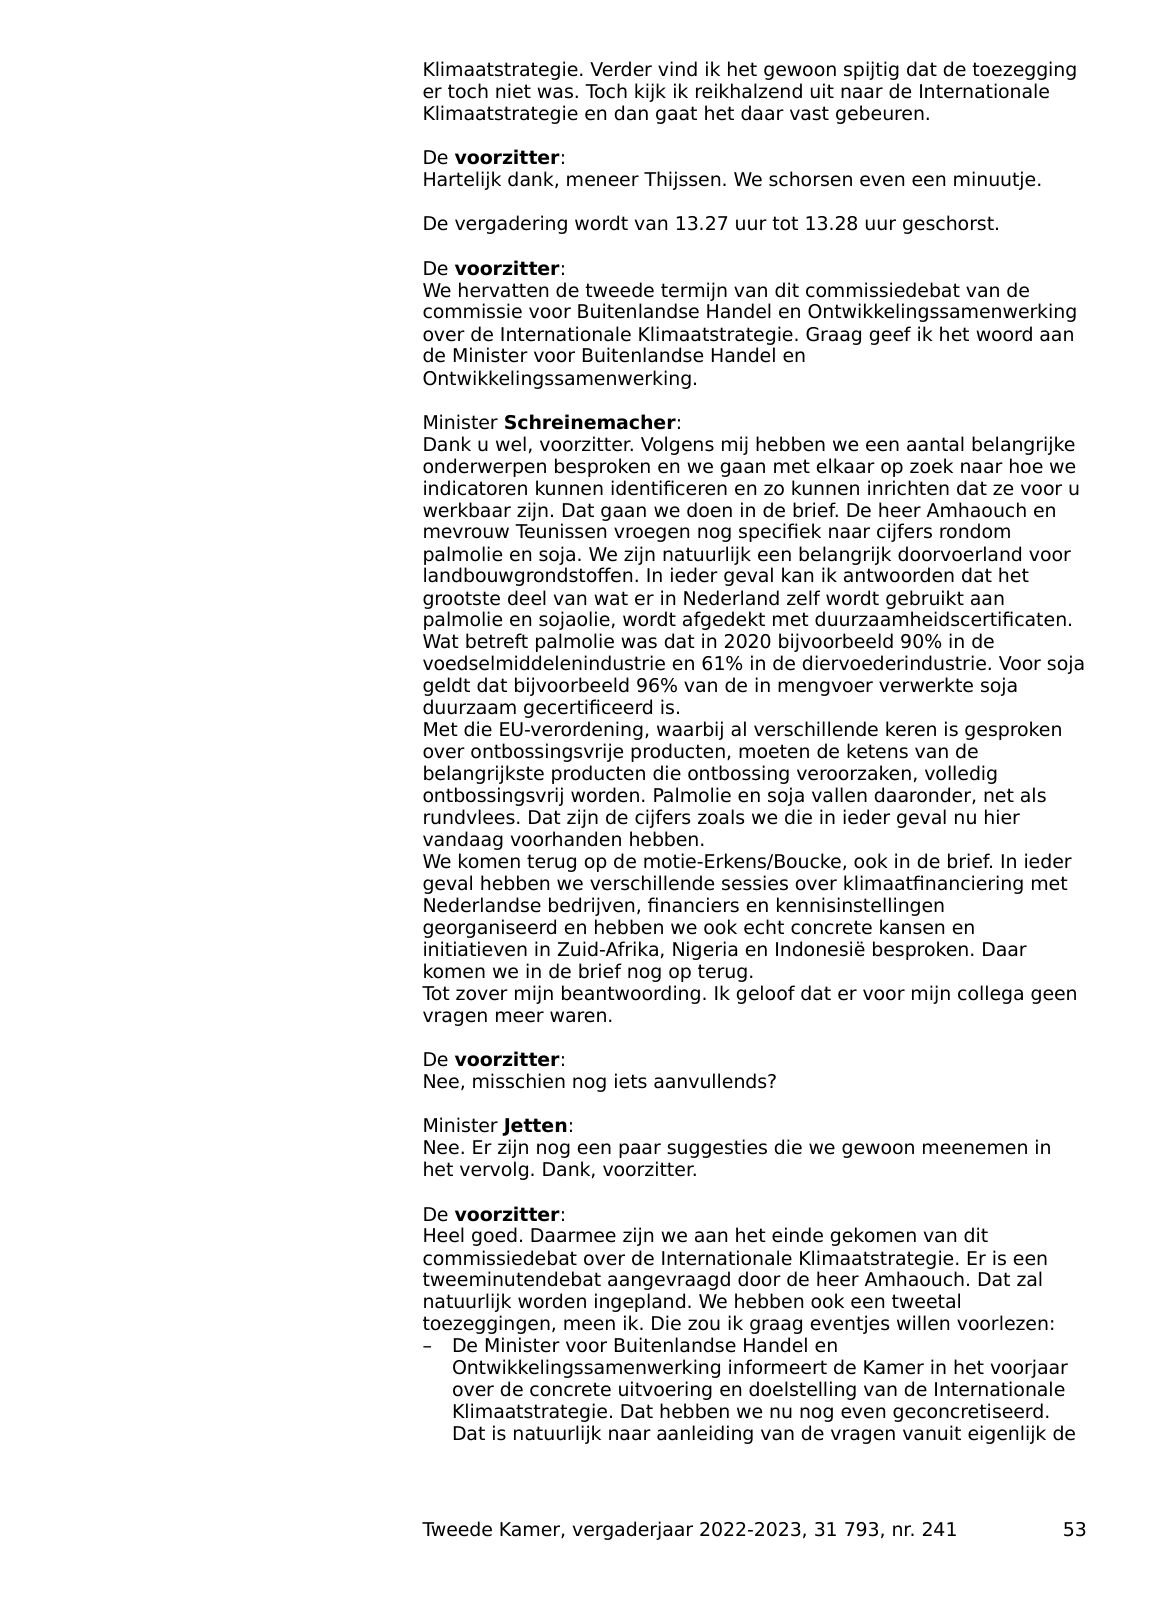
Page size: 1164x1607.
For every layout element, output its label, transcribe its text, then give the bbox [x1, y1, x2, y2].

text We hervatten de tweede termijn van dit commissiedebat van de commissie voor Buitenlandse Handel en Ontwikkelingssamenwerking over de Internationale Klimaatstrategie. Graag geef ik het woord aan de Minister voor Buitenlandse Handel en Ontwikkelingssamenwerking. [422, 279, 1087, 389]
text Nee, misschien nog iets aanvullends? [422, 1071, 1087, 1093]
text Tot zover mijn beantwoording. Ik geloof dat er voor mijn collega geen vragen meer waren. [422, 983, 1087, 1027]
text Dank u wel, voorzitter. Volgens mij hebben we een aantal belangrijke onderwerpen besproken en we gaan met elkaar op zoek naar hoe we indicatoren kunnen identificeren en zo kunnen inrichten dat ze voor u werkbaar zijn. Dat gaan we doen in de brief. De heer Amhaouch en mevrouw Teunissen vroegen nog specifiek naar cijfers rondom palmolie en soja. We zijn natuurlijk een belangrijk doorvoerland voor landbouwgrondstoffen. In ieder geval kan ik antwoorden dat het grootste deel van wat er in Nederland zelf wordt gebruikt aan palmolie en sojaolie, wordt afgedekt met duurzaamheidscertificaten. Wat betreft palmolie was dat in 2020 bijvoorbeeld 90% in de voedselmiddelenindustrie en 61% in de diervoederindustrie. Voor soja geldt dat bijvoorbeeld 96% van de in mengvoer verwerkte soja duurzaam gecertificeerd is. [422, 433, 1087, 719]
text Minister Schreinemacher: [422, 412, 1087, 433]
text De vergadering wordt van 13.27 uur tot 13.28 uur geschorst. [422, 213, 1087, 235]
text We komen terug op de motie-Erkens/Boucke, ook in de brief. In ieder geval hebben we verschillende sessies over klimaatfinanciering met Nederlandse bedrijven, financiers en kennisinstellingen georganiseerd en hebben we ook echt concrete kansen en initiatieven in Zuid-Afrika, Nigeria en Indonesië besproken. Daar komen we in de brief nog op terug. [422, 851, 1087, 983]
text Minister Jetten: [422, 1115, 1087, 1137]
text Klimaatstrategie. Verder vind ik het gewoon spijtig dat de toezegging er toch niet was. Toch kijk ik reikhalzend uit naar de Internationale Klimaatstrategie en dan gaat het daar vast gebeuren. [422, 59, 1087, 125]
text De voorzitter: [422, 257, 1087, 279]
text Met die EU-verordening, waarbij al verschillende keren is gesproken over ontbossingsvrije producten, moeten de ketens van de belangrijkste producten die ontbossing veroorzaken, volledig ontbossingsvrij worden. Palmolie en soja vallen daaronder, net als rundvlees. Dat zijn de cijfers zoals we die in ieder geval nu hier vandaag voorhanden hebben. [422, 719, 1087, 851]
text De voorzitter: [422, 1203, 1087, 1225]
text Nee. Er zijn nog een paar suggesties die we gewoon meenemen in het vervolg. Dank, voorzitter. [422, 1137, 1087, 1181]
text Hartelijk dank, meneer Thijssen. We schorsen even een minuutje. [422, 169, 1087, 191]
text Heel goed. Daarmee zijn we aan het einde gekomen van dit commissiedebat over de Internationale Klimaatstrategie. Er is een tweeminutendebat aangevraagd door de heer Amhaouch. Dat zal natuurlijk worden ingepland. We hebben ook een tweetal toezeggingen, meen ik. Die zou ik graag eventjes willen voorlezen: [422, 1225, 1087, 1335]
text De voorzitter: [422, 1049, 1087, 1071]
text – De Minister voor Buitenlandse Handel en Ontwikkelingssamenwerking informeert de Kamer in het voorjaar over de concrete uitvoering en doelstelling van de Internationale Klimaatstrategie. Dat hebben we nu nog even geconcretiseerd. Dat is natuurlijk naar aanleiding van de vragen vanuit eigenlijk de [422, 1335, 1087, 1445]
text De voorzitter: [422, 147, 1087, 169]
